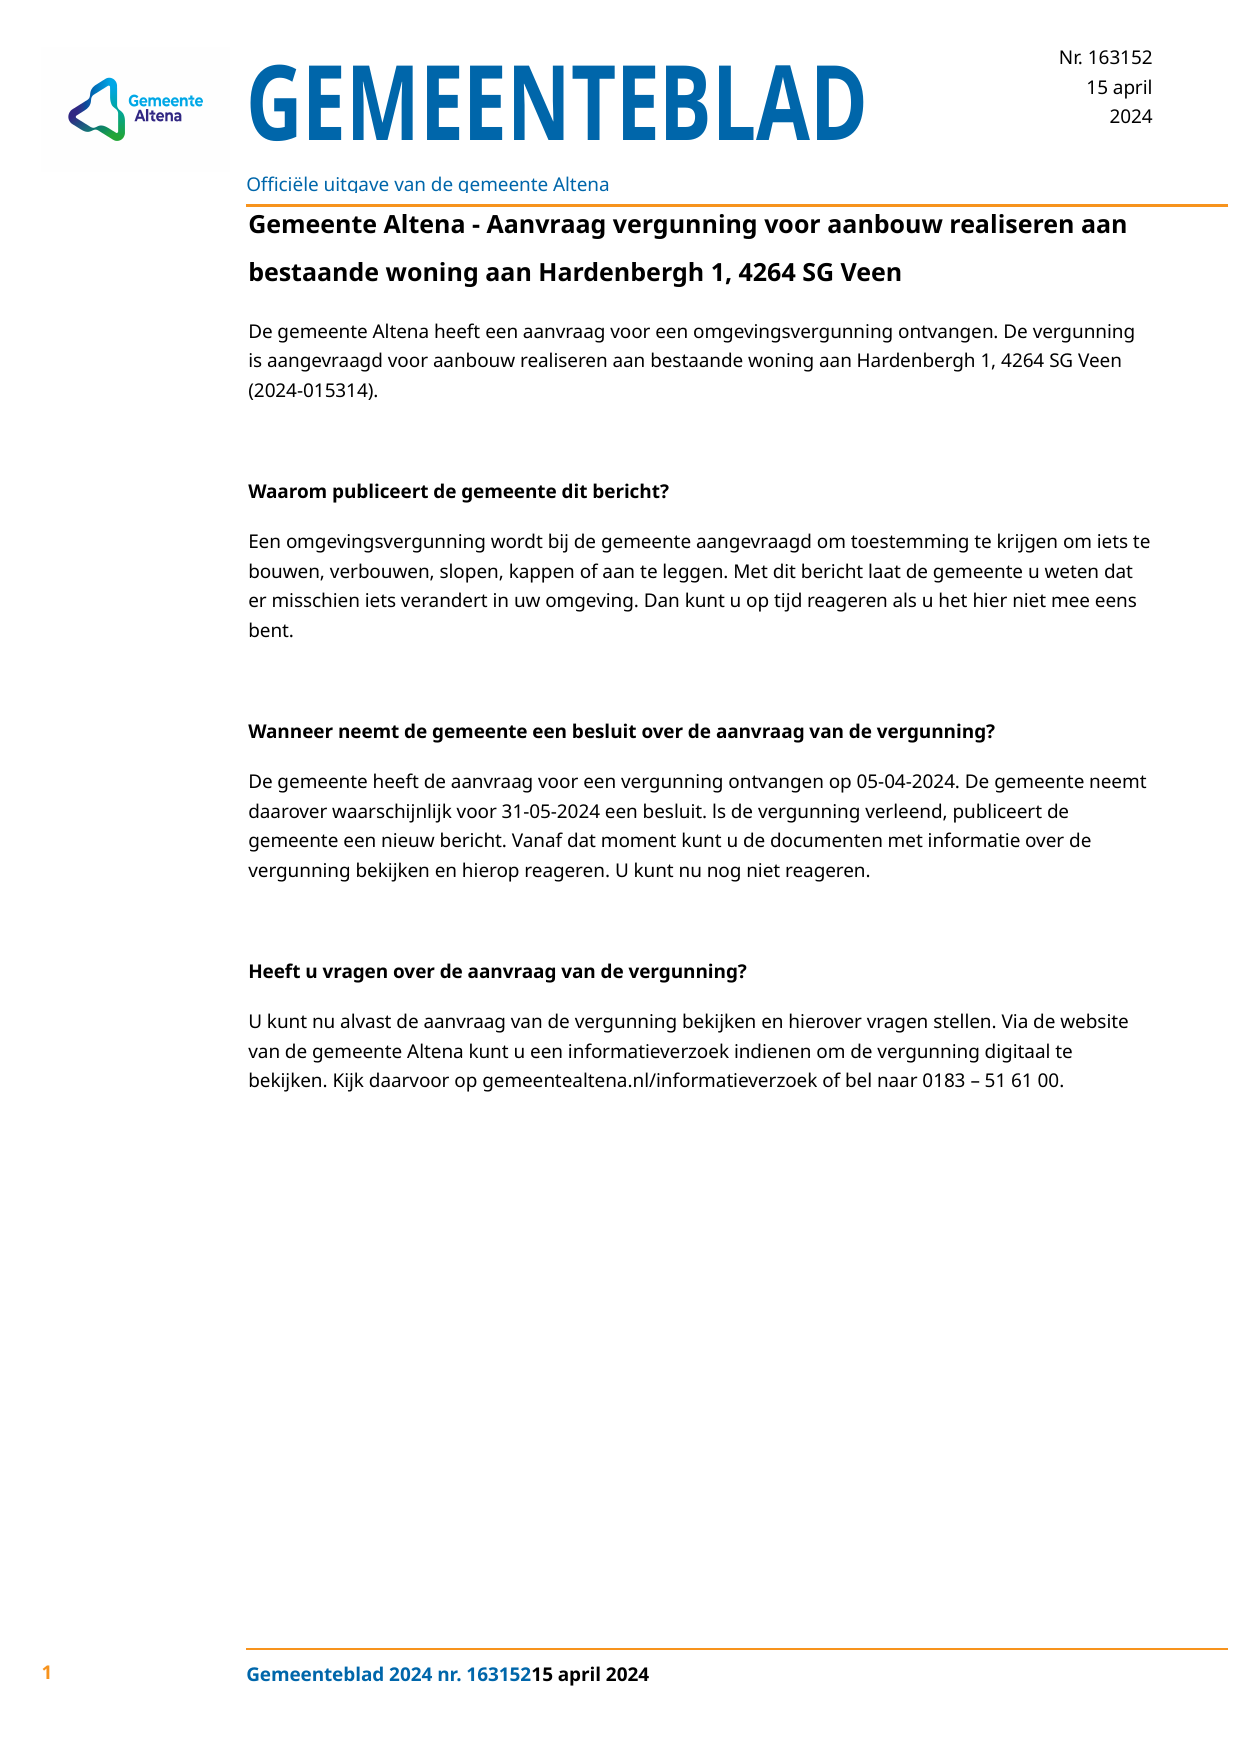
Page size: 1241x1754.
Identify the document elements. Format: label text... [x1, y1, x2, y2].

picture [41, 47, 231, 172]
text De gemeente Altena heeft een aanvraag voor een omgevingsvergunning ontvangen. De vergunning is aangevraagd voor aanbouw realiseren aan bestaande woning aan Hardenbergh 1, 4264 SG Veen (2024-015314). [248, 318, 1152, 403]
text Waarom publiceert de gemeente dit bericht? [248, 478, 1152, 504]
text Wanneer neemt de gemeente een besluit over de aanvraag van de vergunning? [248, 718, 1152, 744]
text Gemeente Altena - Aanvraag vergunning voor aanbouw realiseren aan bestaande woning aan Hardenbergh 1, 4264 SG Veen [248, 207, 1152, 288]
text De gemeente heeft de aanvraag voor een vergunning ontvangen op 05-04-2024. De gemeente neemt daarover waarschijnlijk voor 31-05-2024 een besluit. ls de vergunning verleend, publiceert de gemeente een nieuw bericht. Vanaf dat moment kunt u de documenten met informatie over de vergunning bekijken en hierop reageren. U kunt nu nog niet reageren. [248, 768, 1152, 883]
text Heeft u vragen over de aanvraag van de vergunning? [248, 958, 1152, 984]
text U kunt nu alvast de aanvraag van de vergunning bekijken en hierover vragen stellen. Via de website van de gemeente Altena kunt u een informatieverzoek indienen om de vergunning digitaal te bekijken. Kijk daarvoor op gemeentealtena.nl/informatieverzoek of bel naar 0183 – 51 61 00. [248, 1008, 1152, 1093]
text Een omgevingsvergunning wordt bij de gemeente aangevraagd om toestemming te krijgen om iets te bouwen, verbouwen, slopen, kappen of aan te leggen. Met dit bericht laat de gemeente u weten dat er misschien iets verandert in uw omgeving. Dan kunt u op tijd reageren als u het hier niet mee eens bent. [248, 528, 1152, 643]
